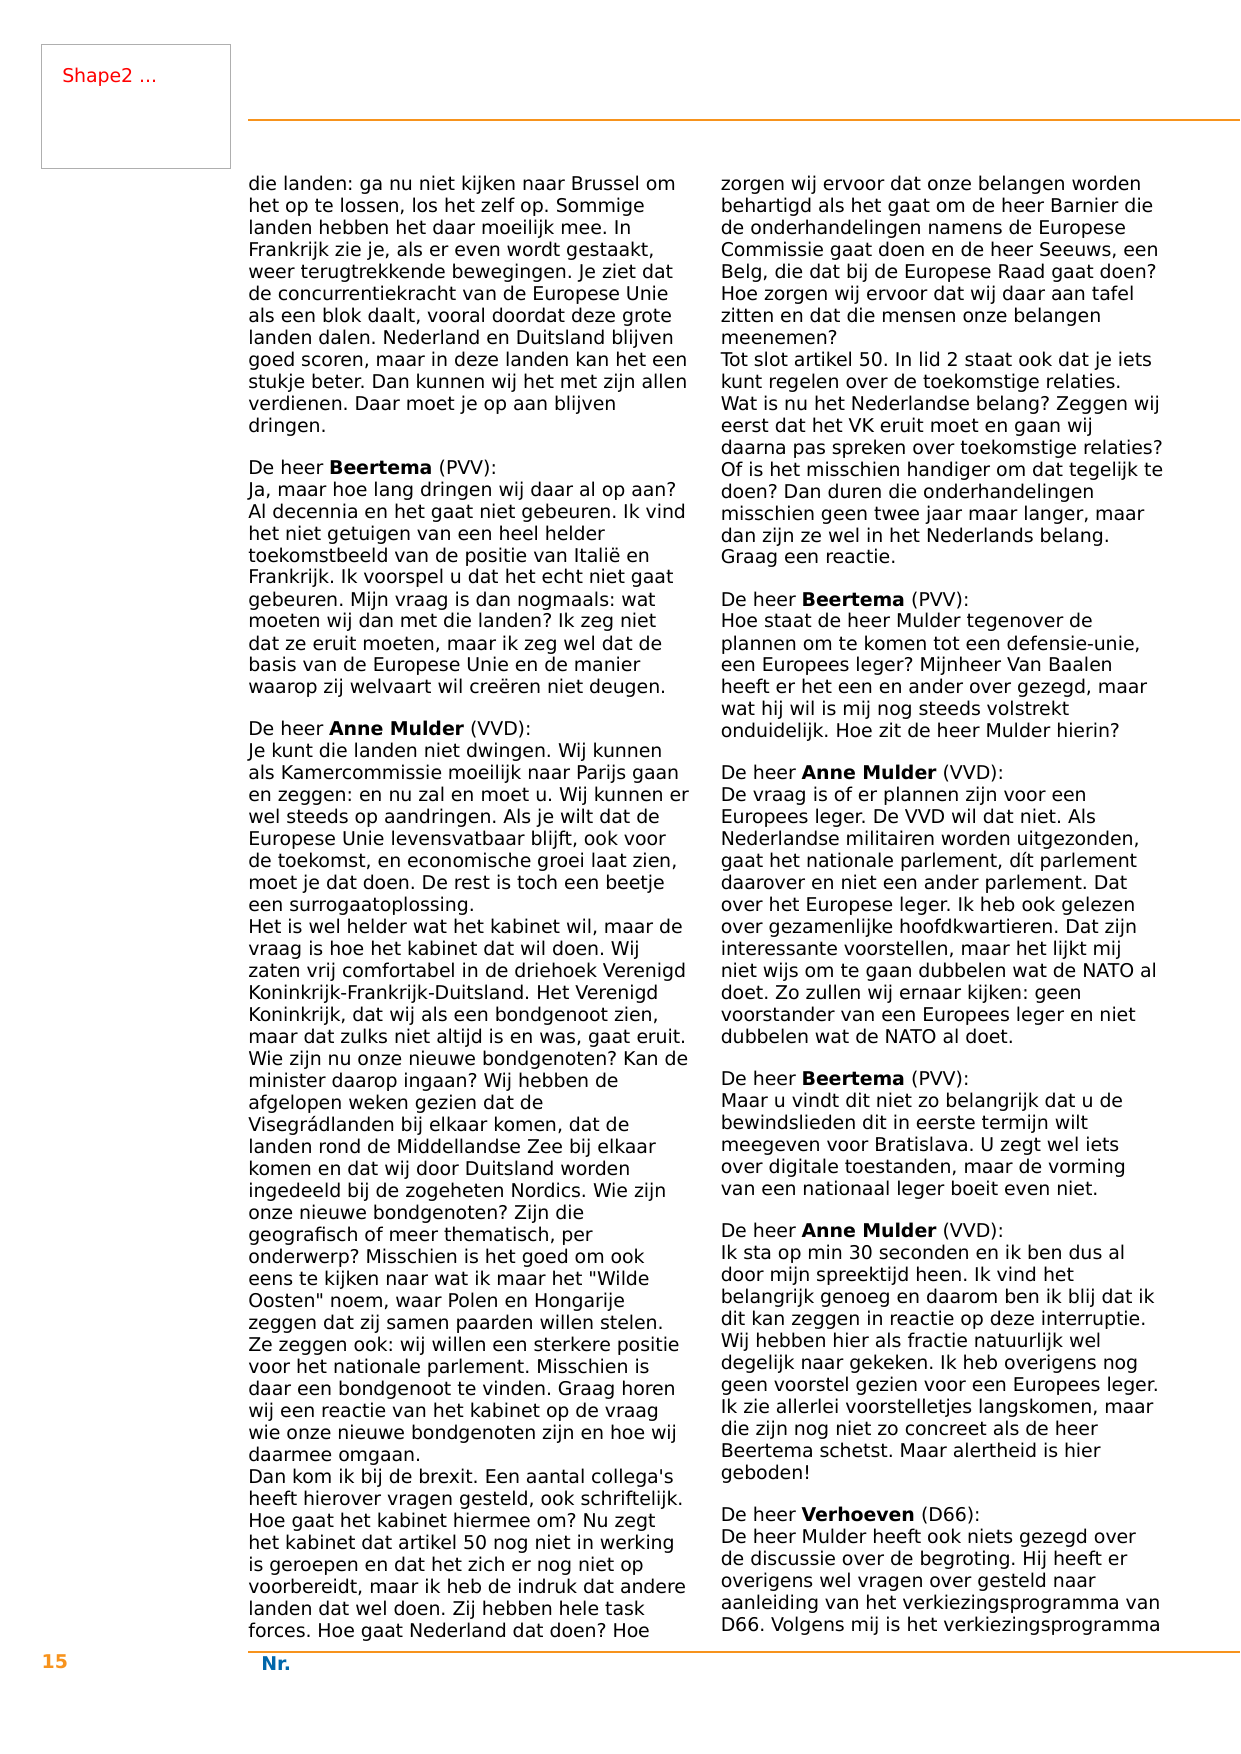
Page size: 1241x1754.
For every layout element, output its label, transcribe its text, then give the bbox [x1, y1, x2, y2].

text zorgen wij ervoor dat onze belangen worden behartigd als het gaat om de heer Barnier die de onderhandelingen namens de Europese Commissie gaat doen en de heer Seeuws, een Belg, die dat bij de Europese Raad gaat doen? Hoe zorgen wij ervoor dat wij daar aan tafel zitten en dat die mensen onze belangen meenemen? [721, 173, 1163, 349]
text Tot slot artikel 50. In lid 2 staat ook dat je iets kunt regelen over de toekomstige relaties. Wat is nu het Nederlandse belang? Zeggen wij eerst dat het VK eruit moet en gaan wij daarna pas spreken over toekomstige relaties? Of is het misschien handiger om dat tegelijk te doen? Dan duren die onderhandelingen misschien geen twee jaar maar langer, maar dan zijn ze wel in het Nederlands belang. Graag een reactie. [721, 349, 1163, 568]
text De heer Anne Mulder (VVD): [721, 1220, 1163, 1242]
text Hoe staat de heer Mulder tegenover de plannen om te komen tot een defensie-unie, een Europees leger? Mijnheer Van Baalen heeft er het een en ander over gezegd, maar wat hij wil is mij nog steeds volstrekt onduidelijk. Hoe zit de heer Mulder hierin? [721, 610, 1163, 742]
text Ja, maar hoe lang dringen wij daar al op aan? Al decennia en het gaat niet gebeuren. Ik vind het niet getuigen van een heel helder toekomstbeeld van de positie van Italië en Frankrijk. Ik voorspel u dat het echt niet gaat gebeuren. Mijn vraag is dan nogmaals: wat moeten wij dan met die landen? Ik zeg niet dat ze eruit moeten, maar ik zeg wel dat de basis van de Europese Unie en de manier waarop zij welvaart wil creëren niet deugen. [248, 478, 691, 698]
text Ik sta op min 30 seconden en ik ben dus al door mijn spreektijd heen. Ik vind het belangrijk genoeg en daarom ben ik blij dat ik dit kan zeggen in reactie op deze interruptie. Wij hebben hier als fractie natuurlijk wel degelijk naar gekeken. Ik heb overigens nog geen voorstel gezien voor een Europees leger. Ik zie allerlei voorstelletjes langskomen, maar die zijn nog niet zo concreet als de heer Beertema schetst. Maar alertheid is hier geboden! [721, 1242, 1163, 1484]
text die landen: ga nu niet kijken naar Brussel om het op te lossen, los het zelf op. Sommige landen hebben het daar moeilijk mee. In Frankrijk zie je, als er even wordt gestaakt, weer terugtrekkende bewegingen. Je ziet dat de concurrentiekracht van de Europese Unie als een blok daalt, vooral doordat deze grote landen dalen. Nederland en Duitsland blijven goed scoren, maar in deze landen kan het een stukje beter. Dan kunnen wij het met zijn allen verdienen. Daar moet je op aan blijven dringen. [248, 173, 691, 437]
text De heer Anne Mulder (VVD): [248, 718, 691, 740]
text Dan kom ik bij de brexit. Een aantal collega's heeft hierover vragen gesteld, ook schriftelijk. Hoe gaat het kabinet hiermee om? Nu zegt het kabinet dat artikel 50 nog niet in werking is geroepen en dat het zich er nog niet op voorbereidt, maar ik heb de indruk dat andere landen dat wel doen. Zij hebben hele task forces. Hoe gaat Nederland dat doen? Hoe [248, 1466, 691, 1641]
text De heer Verhoeven (D66): [721, 1504, 1163, 1526]
text De heer Beertema (PVV): [248, 457, 691, 478]
text De heer Beertema (PVV): [721, 588, 1163, 610]
text De heer Beertema (PVV): [721, 1068, 1163, 1090]
text De vraag is of er plannen zijn voor een Europees leger. De VVD wil dat niet. Als Nederlandse militairen worden uitgezonden, gaat het nationale parlement, dít parlement daarover en niet een ander parlement. Dat over het Europese leger. Ik heb ook gelezen over gezamenlijke hoofdkwartieren. Dat zijn interessante voorstellen, maar het lijkt mij niet wijs om te gaan dubbelen wat de NATO al doet. Zo zullen wij ernaar kijken: geen voorstander van een Europees leger en niet dubbelen wat de NATO al doet. [721, 784, 1163, 1048]
text Het is wel helder wat het kabinet wil, maar de vraag is hoe het kabinet dat wil doen. Wij zaten vrij comfortabel in de driehoek Verenigd Koninkrijk-Frankrijk-Duitsland. Het Verenigd Koninkrijk, dat wij als een bondgenoot zien, maar dat zulks niet altijd is en was, gaat eruit. Wie zijn nu onze nieuwe bondgenoten? Kan de minister daarop ingaan? Wij hebben de afgelopen weken gezien dat de Visegrádlanden bij elkaar komen, dat de landen rond de Middellandse Zee bij elkaar komen en dat wij door Duitsland worden ingedeeld bij de zogeheten Nordics. Wie zijn onze nieuwe bondgenoten? Zijn die geografisch of meer thematisch, per onderwerp? Misschien is het goed om ook eens te kijken naar wat ik maar het "Wilde Oosten" noem, waar Polen en Hongarije zeggen dat zij samen paarden willen stelen. Ze zeggen ook: wij willen een sterkere positie voor het nationale parlement. Misschien is daar een bondgenoot te vinden. Graag horen wij een reactie van het kabinet op de vraag wie onze nieuwe bondgenoten zijn en hoe wij daarmee omgaan. [248, 916, 691, 1466]
text Je kunt die landen niet dwingen. Wij kunnen als Kamercommissie moeilijk naar Parijs gaan en zeggen: en nu zal en moet u. Wij kunnen er wel steeds op aandringen. Als je wilt dat de Europese Unie levensvatbaar blijft, ook voor de toekomst, en economische groei laat zien, moet je dat doen. De rest is toch een beetje een surrogaatoplossing. [248, 740, 691, 916]
text De heer Anne Mulder (VVD): [721, 762, 1163, 784]
text Maar u vindt dit niet zo belangrijk dat u de bewindslieden dit in eerste termijn wilt meegeven voor Bratislava. U zegt wel iets over digitale toestanden, maar de vorming van een nationaal leger boeit even niet. [721, 1090, 1163, 1200]
text De heer Mulder heeft ook niets gezegd over de discussie over de begroting. Hij heeft er overigens wel vragen over gesteld naar aanleiding van het verkiezingsprogramma van D66. Volgens mij is het verkiezingsprogramma [721, 1526, 1163, 1636]
